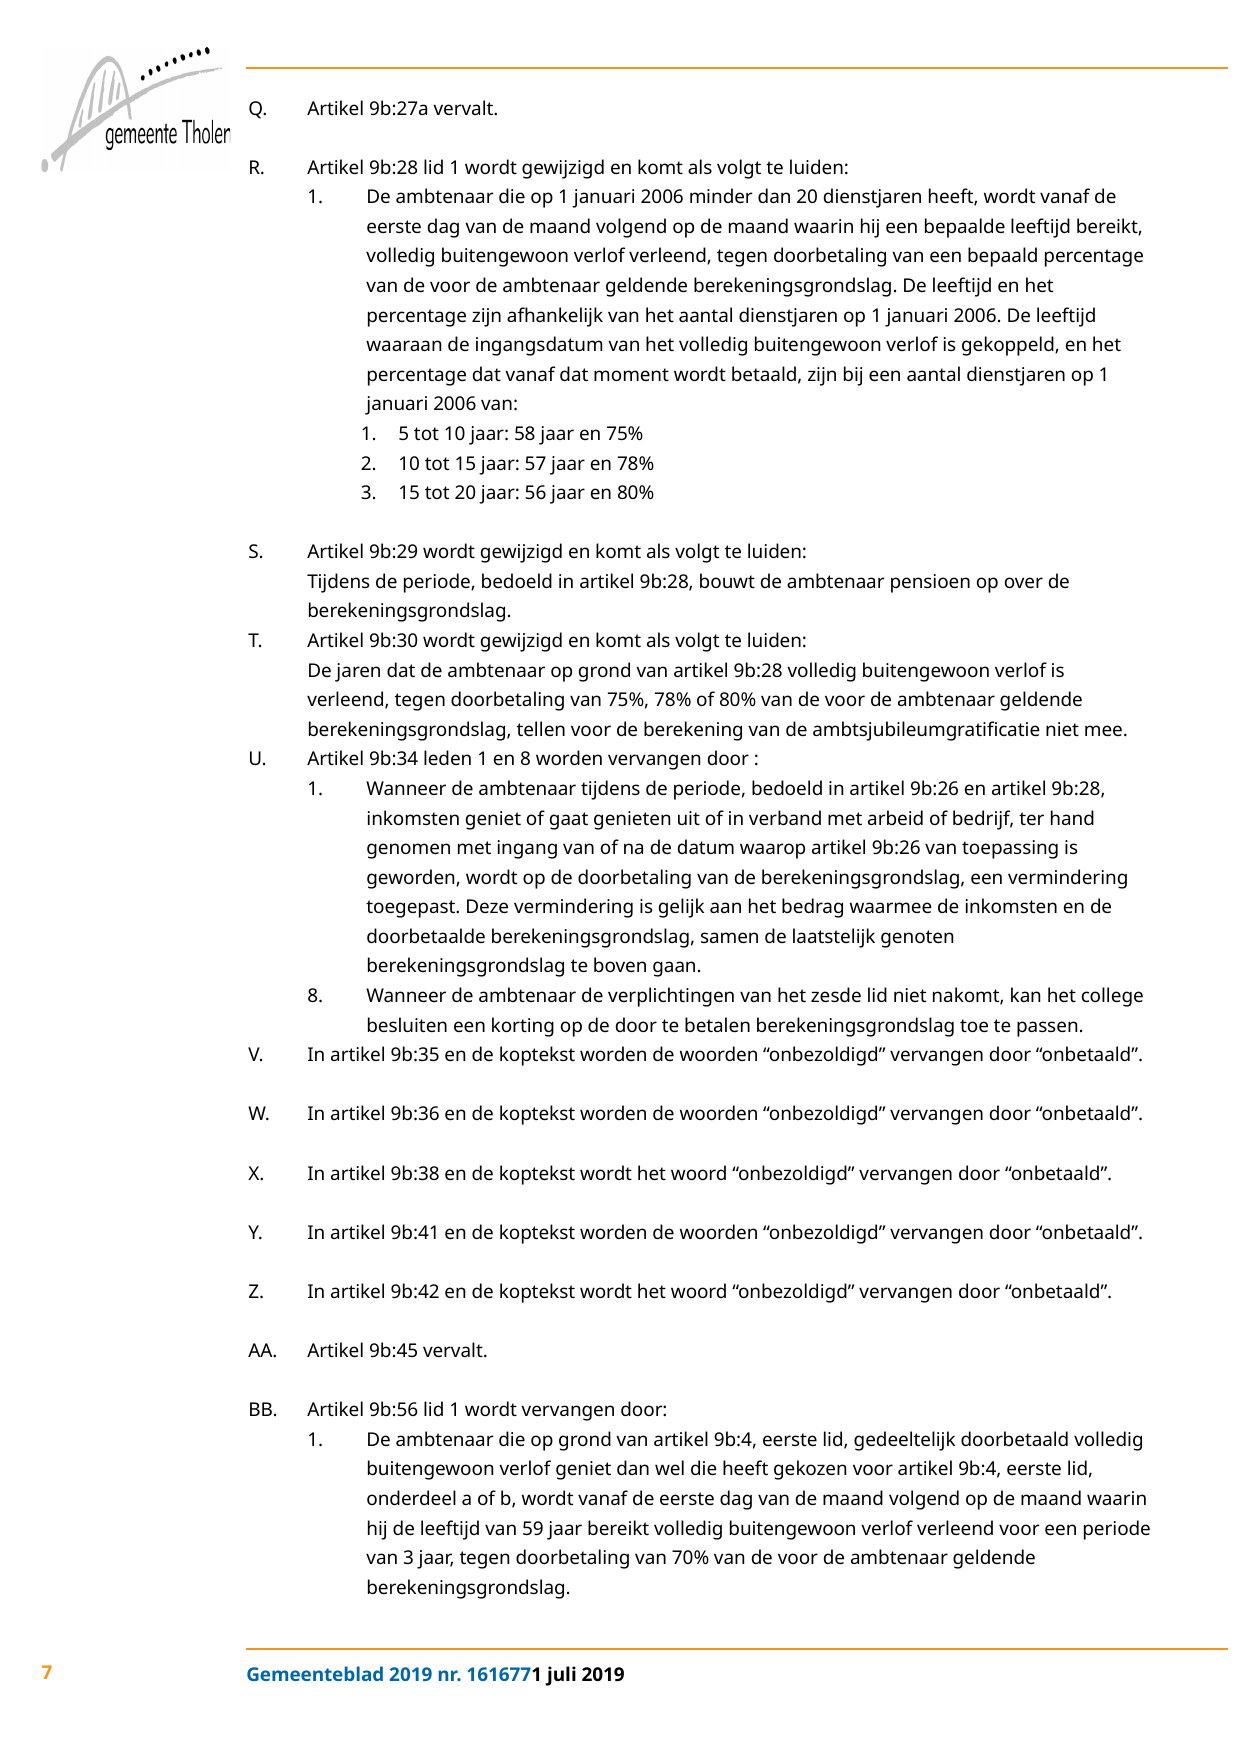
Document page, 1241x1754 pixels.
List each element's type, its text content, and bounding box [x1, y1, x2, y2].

list Artikel 9b:56 lid 1 wordt vervangen door: [248, 1396, 1152, 1422]
list Artikel 9b:28 lid 1 wordt gewijzigd en komt als volgt te luiden: [248, 154, 1152, 180]
list 10 tot 15 jaar: 57 jaar en 78% [361, 450, 1152, 476]
list Artikel 9b:29 wordt gewijzigd en komt als volgt te luiden: [248, 538, 1152, 564]
list Wanneer de ambtenaar de verplichtingen van het zesde lid niet nakomt, kan het college besluiten een korting op de door te betalen berekeningsgrondslag toe te passen. [307, 982, 1152, 1038]
list In artikel 9b:36 en de koptekst worden de woorden “onbezoldigd” vervangen door “onbetaald”. [248, 1101, 1152, 1126]
list Artikel 9b:27a vervalt. [248, 95, 1152, 121]
list Artikel 9b:34 leden 1 en 8 worden vervangen door : [248, 746, 1152, 771]
list Artikel 9b:30 wordt gewijzigd en komt als volgt te luiden: [248, 627, 1152, 653]
picture [41, 47, 231, 172]
list In artikel 9b:38 en de koptekst wordt het woord “onbezoldigd” vervangen door “onbetaald”. [248, 1160, 1152, 1186]
list De ambtenaar die op grond van artikel 9b:4, eerste lid, gedeeltelijk doorbetaald volledig buitengewoon verlof geniet dan wel die heeft gekozen voor artikel 9b:4, eerste lid, onderdeel a of b, wordt vanaf de eerste dag van de maand volgend op de maand waarin hij de leeftijd van 59 jaar bereikt volledig buitengewoon verlof verleend voor een periode van 3 jaar, tegen doorbetaling van 70% van de voor de ambtenaar geldende berekeningsgrondslag. [307, 1426, 1152, 1600]
list Wanneer de ambtenaar tijdens de periode, bedoeld in artikel 9b:26 en artikel 9b:28, inkomsten geniet of gaat genieten uit of in verband met arbeid of bedrijf, ter hand genomen met ingang van of na de datum waarop artikel 9b:26 van toepassing is geworden, wordt op de doorbetaling van de berekeningsgrondslag, een vermindering toegepast. Deze vermindering is gelijk aan het bedrag waarmee de inkomsten en de doorbetaalde berekeningsgrondslag, samen de laatstelijk genoten berekeningsgrondslag te boven gaan. [307, 775, 1152, 978]
list Artikel 9b:45 vervalt. [248, 1337, 1152, 1363]
list 15 tot 20 jaar: 56 jaar en 80% [361, 479, 1152, 505]
list De jaren dat de ambtenaar op grond van artikel 9b:28 volledig buitengewoon verlof is verleend, tegen doorbetaling van 75%, 78% of 80% van de voor de ambtenaar geldende berekeningsgrondslag, tellen voor de berekening van de ambtsjubileumgratificatie niet mee. [248, 657, 1152, 742]
list Tijdens de periode, bedoeld in artikel 9b:28, bouwt de ambtenaar pensioen op over de berekeningsgrondslag. [248, 568, 1152, 623]
list In artikel 9b:41 en de koptekst worden de woorden “onbezoldigd” vervangen door “onbetaald”. [248, 1219, 1152, 1245]
list De ambtenaar die op 1 januari 2006 minder dan 20 dienstjaren heeft, wordt vanaf de eerste dag van de maand volgend op de maand waarin hij een bepaalde leeftijd bereikt, volledig buitengewoon verlof verleend, tegen doorbetaling van een bepaald percentage van de voor de ambtenaar geldende berekeningsgrondslag. De leeftijd en het percentage zijn afhankelijk van het aantal dienstjaren op 1 januari 2006. De leeftijd waaraan de ingangsdatum van het volledig buitengewoon verlof is gekoppeld, en het percentage dat vanaf dat moment wordt betaald, zijn bij een aantal dienstjaren op 1 januari 2006 van: [307, 183, 1152, 416]
list 5 tot 10 jaar: 58 jaar en 75% [361, 420, 1152, 446]
list In artikel 9b:42 en de koptekst wordt het woord “onbezoldigd” vervangen door “onbetaald”. [248, 1278, 1152, 1304]
list In artikel 9b:35 en de koptekst worden de woorden “onbezoldigd” vervangen door “onbetaald”. [248, 1041, 1152, 1067]
